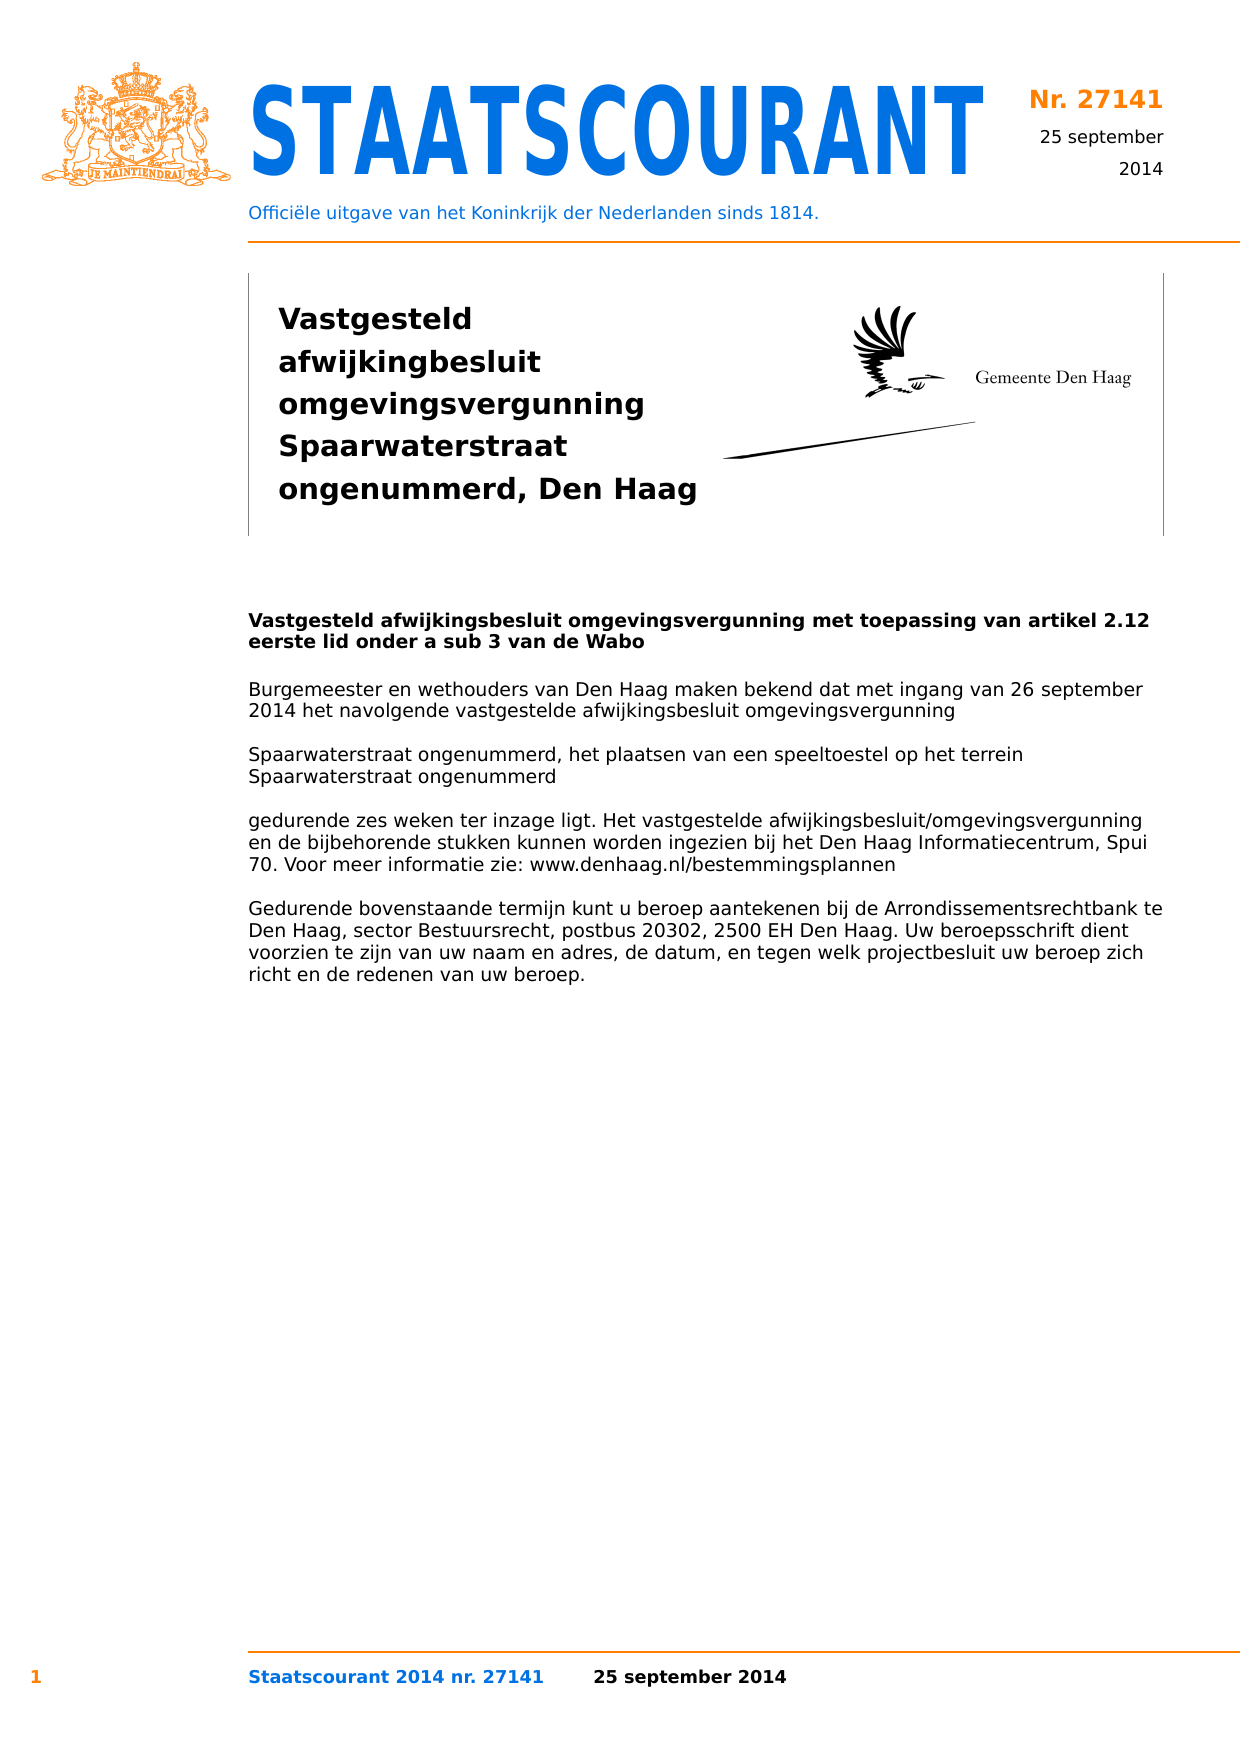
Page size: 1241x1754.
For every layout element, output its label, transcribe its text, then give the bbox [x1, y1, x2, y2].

text Spaarwaterstraat ongenummerd, het plaatsen van een speeltoestel op het terrein Spaarwaterstraat ongenummerd [248, 744, 1163, 788]
picture [720, 302, 1134, 462]
table_header Nr. 27141 [998, 62, 1240, 121]
table_cell 2014 [998, 153, 1240, 203]
text Gedurende bovenstaande termijn kunt u beroep aantekenen bij de Arrondissementsrechtbank te Den Haag, sector Bestuursrecht, postbus 20302, 2500 EH Den Haag. Uw beroepsschrift dient voorzien te zijn van uw naam en adres, de datum, en tegen welk projectbesluit uw beroep zich richt en de redenen van uw beroep. [248, 898, 1163, 986]
subtitle Vastgesteld afwijkingsbesluit omgevingsvergunning met toepassing van artikel 2.12 eerste lid onder a sub 3 van de Wabo [248, 609, 1163, 653]
table_cell Officiële uitgave van het Koninkrijk der Nederlanden sinds 1814. [248, 203, 1240, 241]
table_header STAATSCOURANT [248, 62, 998, 203]
text Burgemeester en wethouders van Den Haag maken bekend dat met ingang van 26 september 2014 het navolgende vastgestelde afwijkingsbesluit omgevingsvergunning [248, 678, 1163, 722]
subtitle Vastgesteld afwijkingbesluit omgevingsvergunning Spaarwaterstraat ongenummerd, Den Haag [249, 273, 1163, 536]
table_cell 25 september [998, 121, 1240, 153]
table_header [25, 62, 248, 241]
text gedurende zes weken ter inzage ligt. Het vastgestelde afwijkingsbesluit/omgevingsvergunning en de bijbehorende stukken kunnen worden ingezien bij het Den Haag Informatiecentrum, Spui 70. Voor meer informatie zie: www.denhaag.nl/bestemmingsplannen [248, 810, 1163, 876]
picture [41, 62, 231, 186]
